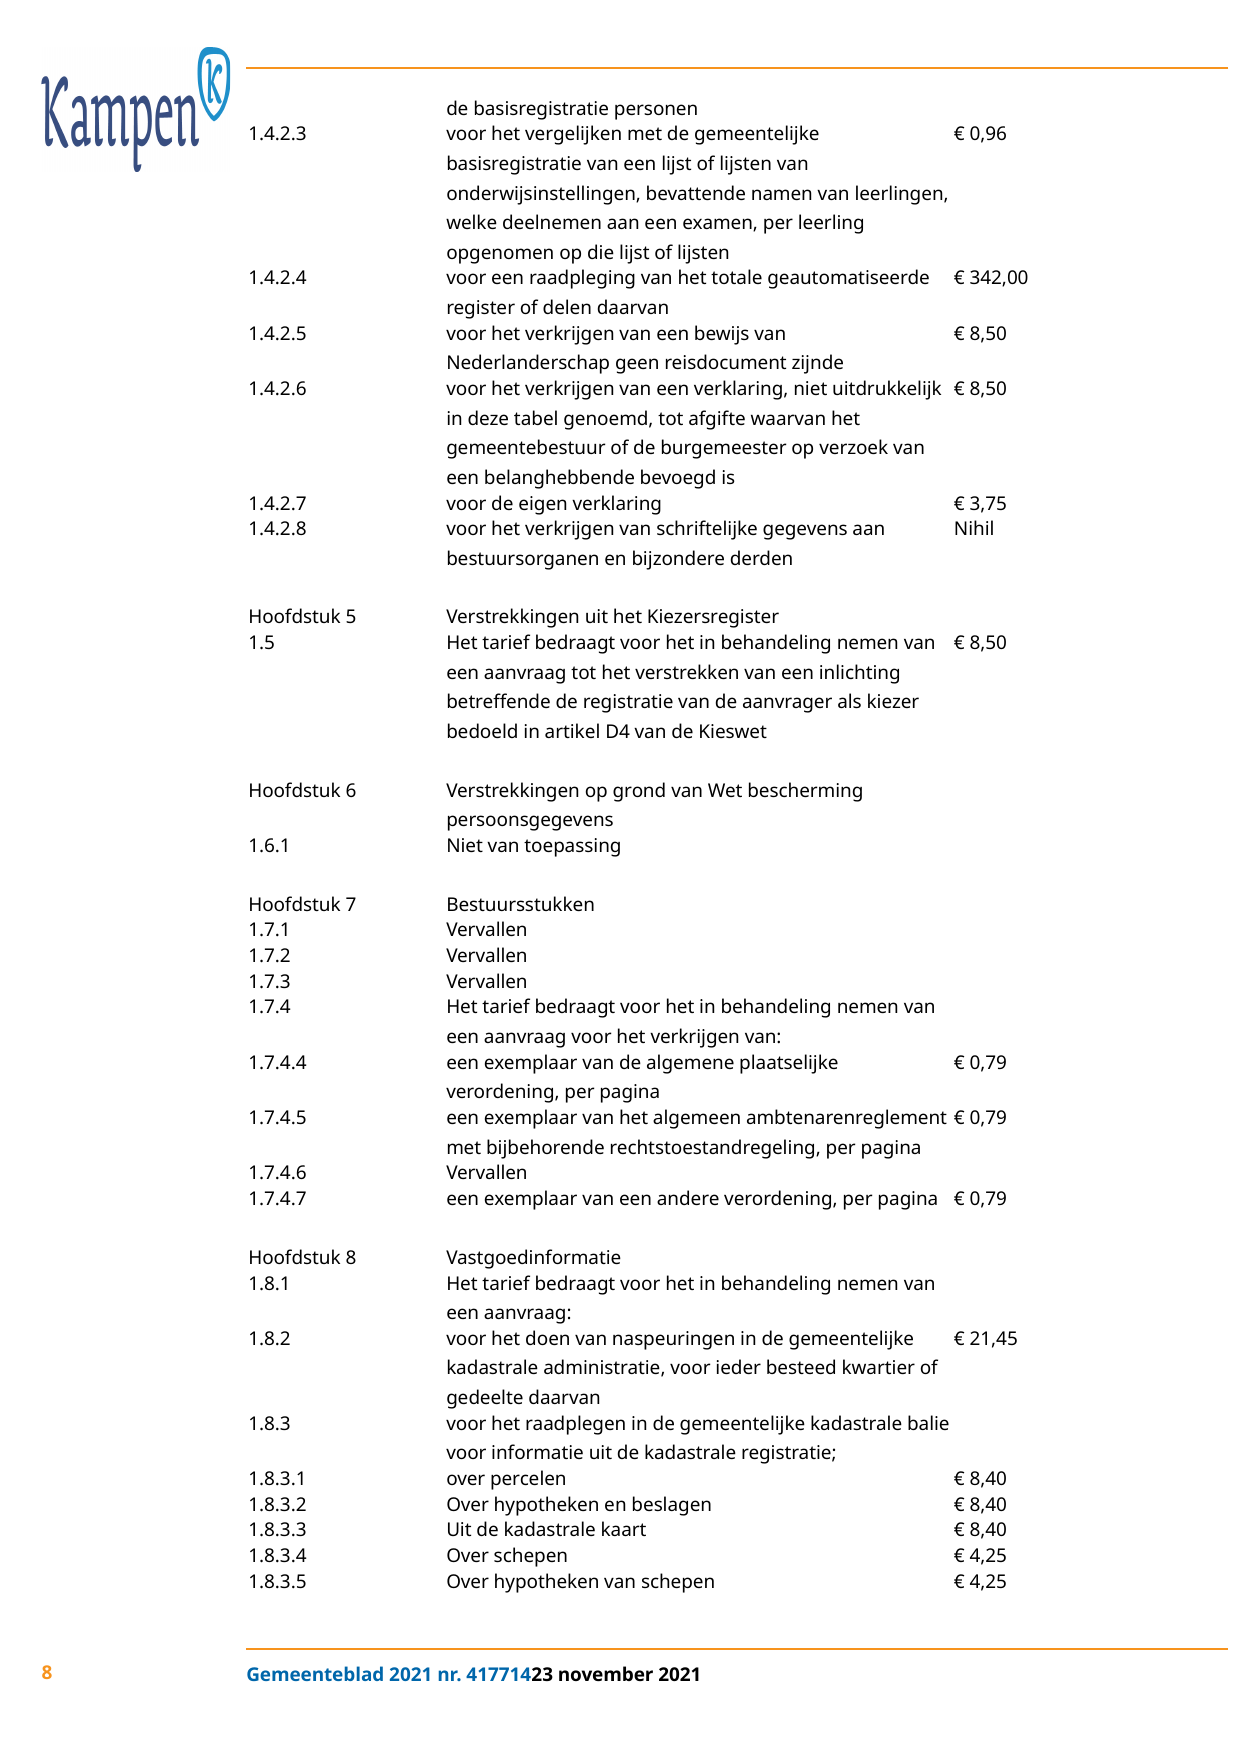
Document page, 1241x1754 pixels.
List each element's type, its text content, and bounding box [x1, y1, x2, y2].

table_cell voor het verkrijgen van een verklaring, niet uitdrukkelijk in deze tabel genoemd, tot afgifte waarvan het gemeentebestuur of de burgemeester op verzoek van een belanghebbende bevoegd is [446, 375, 954, 490]
table_cell voor het raadplegen in de gemeentelijke kadastrale balie voor informatie uit de kadastrale registratie; [446, 1410, 954, 1465]
table_cell een exemplaar van een andere verordening, per pagina [446, 1185, 954, 1211]
table_cell voor de eigen verklaring [446, 490, 954, 515]
table_cell € 0,79 [954, 1049, 1152, 1104]
table_cell € 0,79 [954, 1104, 1152, 1159]
table_header Bestuursstukken [446, 891, 954, 916]
table_cell € 0,96 [954, 121, 1152, 264]
table_header [954, 604, 1152, 629]
table_header [954, 1244, 1152, 1270]
table_cell Vervallen [446, 1160, 954, 1185]
picture [41, 47, 231, 172]
table_header Verstrekkingen uit het Kiezersregister [446, 604, 954, 629]
table_cell 1.4.2.3 [248, 121, 446, 264]
table_cell 1.7.2 [248, 942, 446, 968]
table_cell [954, 968, 1152, 994]
table_cell 1.7.4.6 [248, 1160, 446, 1185]
table_cell [954, 1160, 1152, 1185]
table_cell 1.7.4 [248, 994, 446, 1049]
table_cell 1.7.3 [248, 968, 446, 994]
table_cell voor het vergelijken met de gemeentelijke basisregistratie van een lijst of lijsten van onderwijsinstellingen, bevattende namen van leerlingen, welke deelnemen aan een examen, per leerling opgenomen op die lijst of lijsten [446, 121, 954, 264]
table_cell Over hypotheken en beslagen [446, 1491, 954, 1517]
table_cell € 8,40 [954, 1517, 1152, 1542]
table_cell Het tarief bedraagt voor het in behandeling nemen van een aanvraag tot het verstrekken van een inlichting betreffende de registratie van de aanvrager als kiezer bedoeld in artikel D4 van de Kieswet [446, 629, 954, 744]
table_cell Vervallen [446, 916, 954, 942]
table_cell € 8,50 [954, 629, 1152, 744]
table_cell een exemplaar van het algemeen ambtenarenreglement met bijbehorende rechtstoestandregeling, per pagina [446, 1104, 954, 1159]
table_header Hoofdstuk 6 [248, 777, 446, 832]
table_cell 1.4.2.7 [248, 490, 446, 515]
table_cell over percelen [446, 1465, 954, 1491]
table_cell Uit de kadastrale kaart [446, 1517, 954, 1542]
table_cell € 3,75 [954, 490, 1152, 515]
table_cell [954, 1270, 1152, 1325]
table_cell 1.8.3.4 [248, 1543, 446, 1568]
table_cell € 4,25 [954, 1543, 1152, 1568]
table_header [954, 777, 1152, 832]
table_cell Over hypotheken van schepen [446, 1568, 954, 1594]
table_cell een exemplaar van de algemene plaatselijke verordening, per pagina [446, 1049, 954, 1104]
table_cell 1.5 [248, 629, 446, 744]
table_header Hoofdstuk 5 [248, 604, 446, 629]
table_cell Nihil [954, 515, 1152, 571]
table_cell Het tarief bedraagt voor het in behandeling nemen van een aanvraag voor het verkrijgen van: [446, 994, 954, 1049]
table_cell 1.8.3.1 [248, 1465, 446, 1491]
table_cell 1.8.1 [248, 1270, 446, 1325]
table_cell 1.4.2.8 [248, 515, 446, 571]
table_cell € 8,50 [954, 375, 1152, 490]
table_cell 1.8.3 [248, 1410, 446, 1465]
table_cell Over schepen [446, 1543, 954, 1568]
table_cell 1.8.3.3 [248, 1517, 446, 1542]
table_cell € 8,50 [954, 320, 1152, 375]
table_cell € 8,40 [954, 1491, 1152, 1517]
table_cell [954, 994, 1152, 1049]
table_cell 1.4.2.4 [248, 265, 446, 320]
table_cell € 8,40 [954, 1465, 1152, 1491]
table_cell 1.7.4.5 [248, 1104, 446, 1159]
table_cell voor het verkrijgen van een bewijs van Nederlanderschap geen reisdocument zijnde [446, 320, 954, 375]
table_cell 1.6.1 [248, 832, 446, 858]
table_cell de basisregistratie personen [446, 95, 954, 121]
table_header Hoofdstuk 8 [248, 1244, 446, 1270]
table_header [954, 891, 1152, 916]
table_cell Niet van toepassing [446, 832, 954, 858]
table_cell voor het verkrijgen van schriftelijke gegevens aan bestuursorganen en bijzondere derden [446, 515, 954, 571]
table_cell Vervallen [446, 968, 954, 994]
table_cell Vervallen [446, 942, 954, 968]
table_cell [954, 916, 1152, 942]
table_cell 1.8.2 [248, 1325, 446, 1410]
table_cell 1.8.3.5 [248, 1568, 446, 1594]
table_cell 1.8.3.2 [248, 1491, 446, 1517]
table_cell € 342,00 [954, 265, 1152, 320]
table_cell € 4,25 [954, 1568, 1152, 1594]
table_cell 1.4.2.5 [248, 320, 446, 375]
table_cell € 21,45 [954, 1325, 1152, 1410]
table_cell voor een raadpleging van het totale geautomatiseerde register of delen daarvan [446, 265, 954, 320]
table_header Verstrekkingen op grond van Wet bescherming persoonsgegevens [446, 777, 954, 832]
table_cell [954, 1410, 1152, 1465]
table_cell Het tarief bedraagt voor het in behandeling nemen van een aanvraag: [446, 1270, 954, 1325]
table_header Vastgoedinformatie [446, 1244, 954, 1270]
table_cell 1.7.4.4 [248, 1049, 446, 1104]
table_cell 1.7.1 [248, 916, 446, 942]
table_cell [954, 95, 1152, 121]
table_cell € 0,79 [954, 1185, 1152, 1211]
table_cell [248, 95, 446, 121]
table_cell 1.4.2.6 [248, 375, 446, 490]
table_cell 1.7.4.7 [248, 1185, 446, 1211]
table_cell [954, 832, 1152, 858]
table_header Hoofdstuk 7 [248, 891, 446, 916]
table_cell [954, 942, 1152, 968]
table_cell voor het doen van naspeuringen in de gemeentelijke kadastrale administratie, voor ieder besteed kwartier of gedeelte daarvan [446, 1325, 954, 1410]
